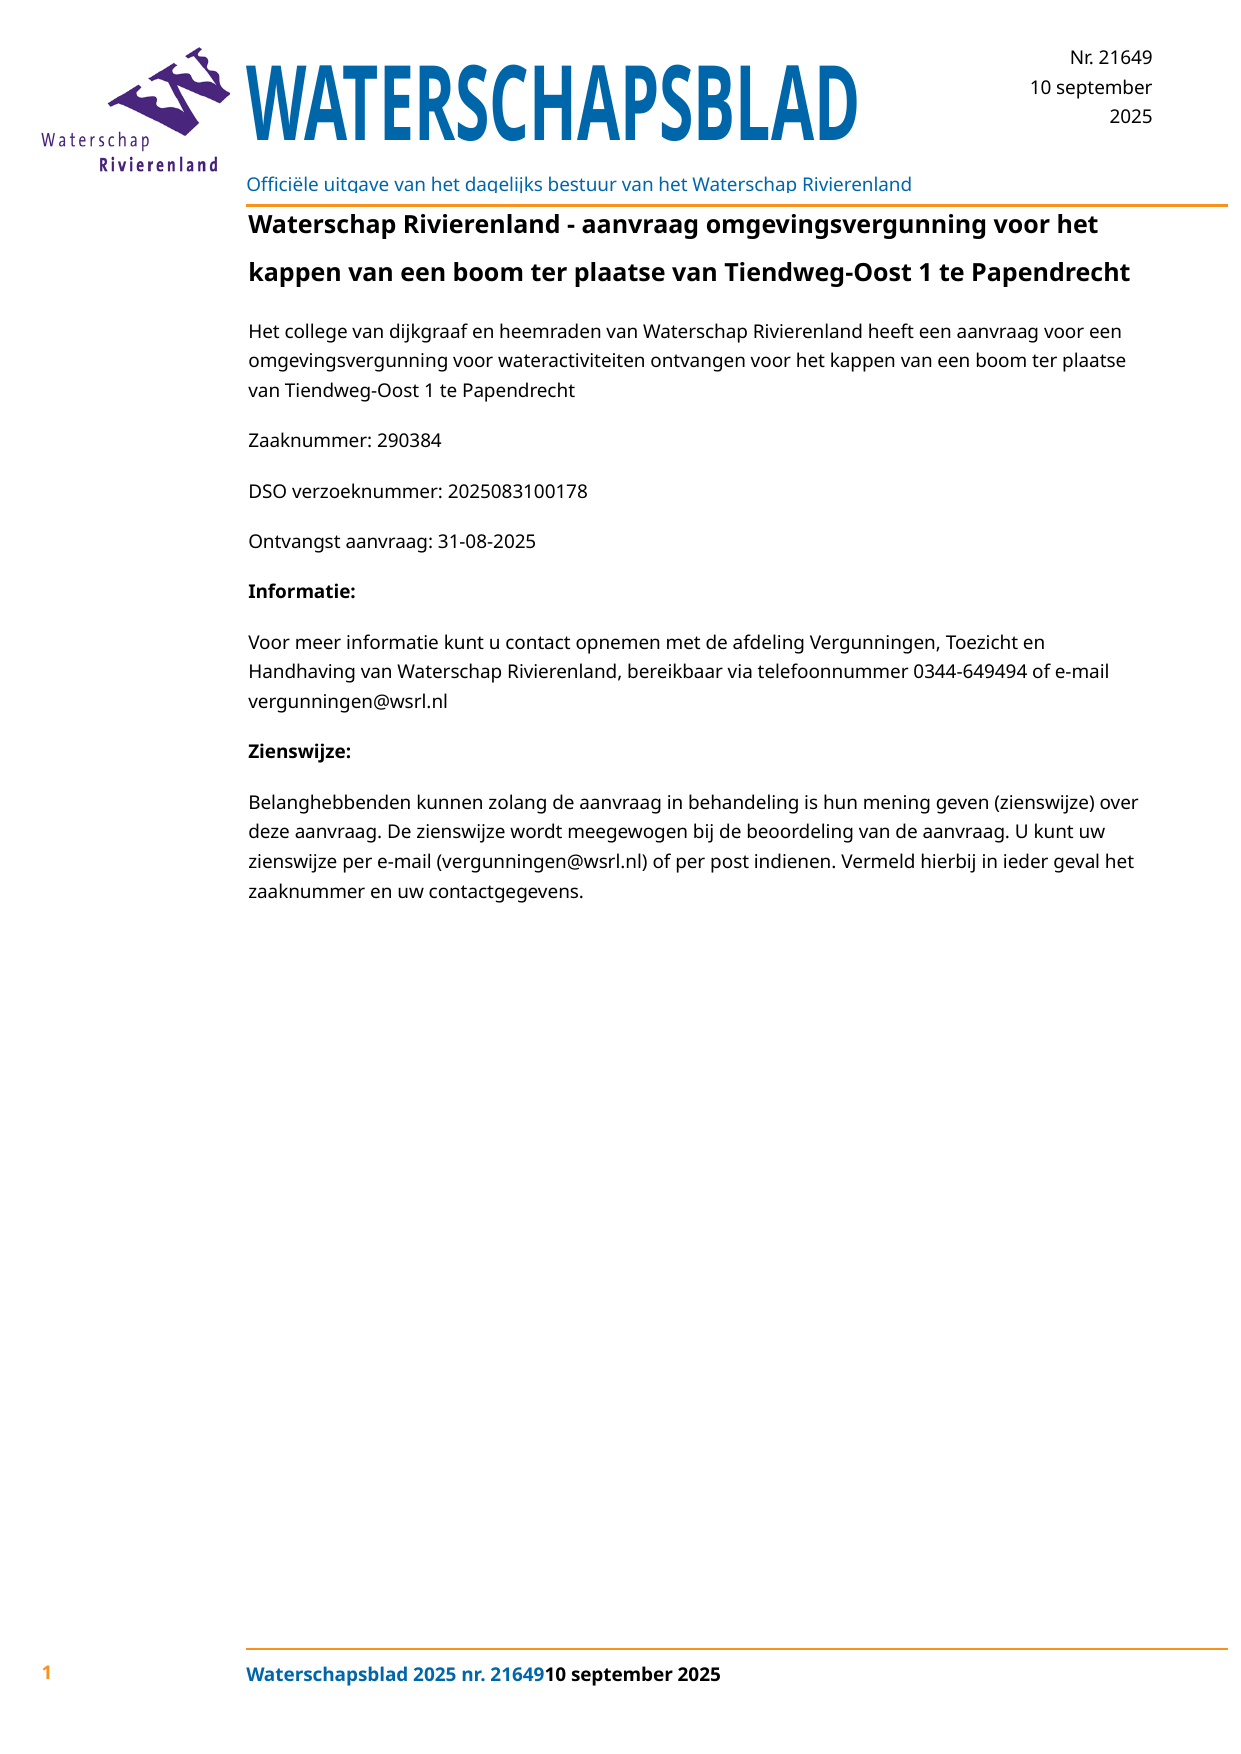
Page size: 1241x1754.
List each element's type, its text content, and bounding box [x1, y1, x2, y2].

text Zienswijze: [248, 739, 1152, 764]
picture [41, 47, 231, 172]
text Waterschap Rivierenland - aanvraag omgevingsvergunning voor het kappen van een boom ter plaatse van Tiendweg-Oost 1 te Papendrecht [248, 207, 1152, 288]
text Ontvangst aanvraag: 31-08-2025 [248, 528, 1152, 554]
text Het college van dijkgraaf en heemraden van Waterschap Rivierenland heeft een aanvraag voor een omgevingsvergunning voor wateractiviteiten ontvangen voor het kappen van een boom ter plaatse van Tiendweg-Oost 1 te Papendrecht [248, 318, 1152, 403]
text Zaaknummer: 290384 [248, 427, 1152, 453]
text DSO verzoeknummer: 2025083100178 [248, 478, 1152, 504]
text Informatie: [248, 579, 1152, 604]
text Belanghebbenden kunnen zolang de aanvraag in behandeling is hun mening geven (zienswijze) over deze aanvraag. De zienswijze wordt meegewogen bij de beoordeling van de aanvraag. U kunt uw zienswijze per e-mail (vergunningen@wsrl.nl) of per post indienen. Vermeld hierbij in ieder geval het zaaknummer en uw contactgegevens. [248, 789, 1152, 904]
text Voor meer informatie kunt u contact opnemen met de afdeling Vergunningen, Toezicht en Handhaving van Waterschap Rivierenland, bereikbaar via telefoonnummer 0344-649494 of e-mail vergunningen@wsrl.nl [248, 629, 1152, 714]
